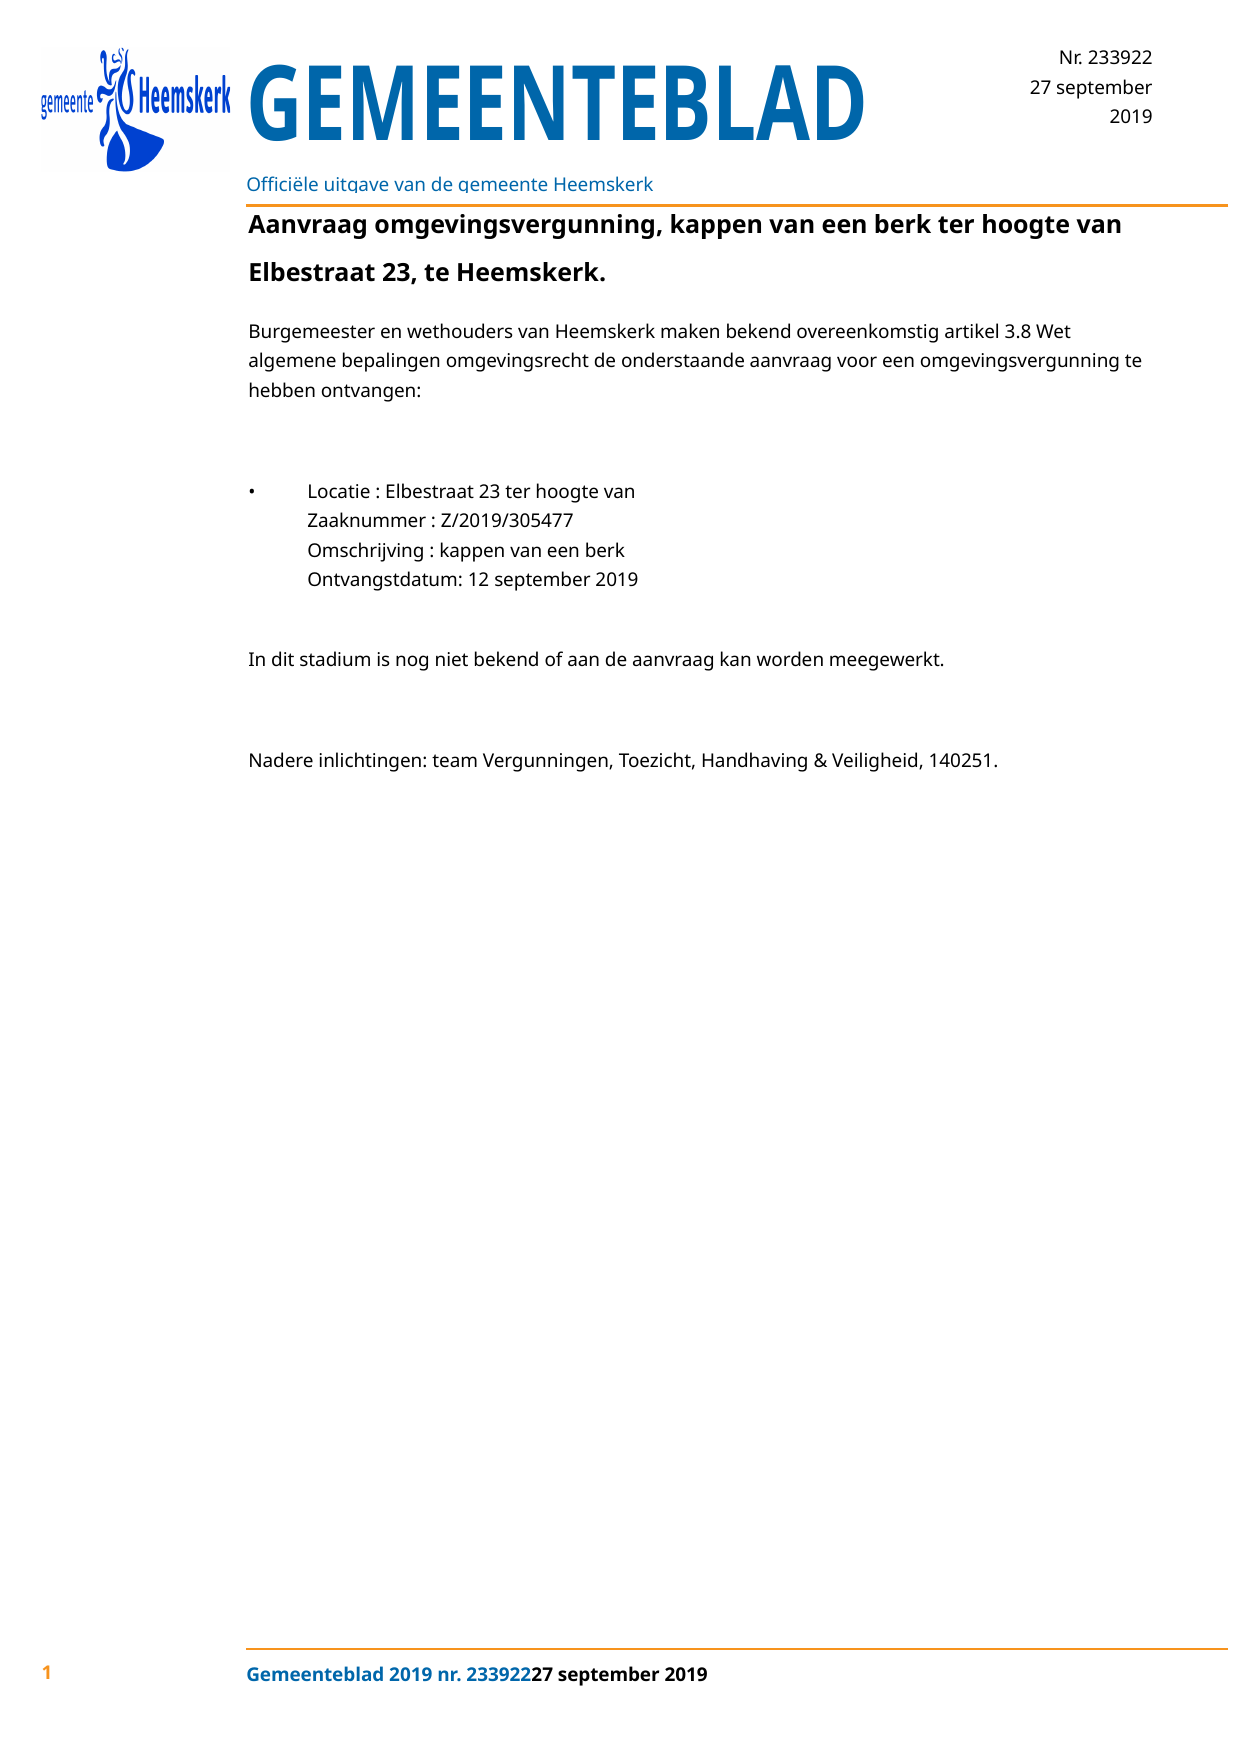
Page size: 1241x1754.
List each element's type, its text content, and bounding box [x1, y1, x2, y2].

list Locatie : Elbestraat 23 ter hoogte van [248, 478, 1152, 504]
list Ontvangstdatum: 12 september 2019 [248, 567, 1152, 592]
picture [41, 47, 231, 172]
text Nadere inlichtingen: team Vergunningen, Toezicht, Handhaving & Veiligheid, 140251. [248, 747, 1152, 773]
text Aanvraag omgevingsvergunning, kappen van een berk ter hoogte van Elbestraat 23, te Heemskerk. [248, 207, 1152, 288]
text In dit stadium is nog niet bekend of aan de aanvraag kan worden meegewerkt. [248, 647, 1152, 672]
list Omschrijving : kappen van een berk [248, 537, 1152, 563]
list Zaaknummer : Z/2019/305477 [248, 507, 1152, 533]
text Burgemeester en wethouders van Heemskerk maken bekend overeenkomstig artikel 3.8 Wet algemene bepalingen omgevingsrecht de onderstaande aanvraag voor een omgevingsvergunning te hebben ontvangen: [248, 318, 1152, 403]
